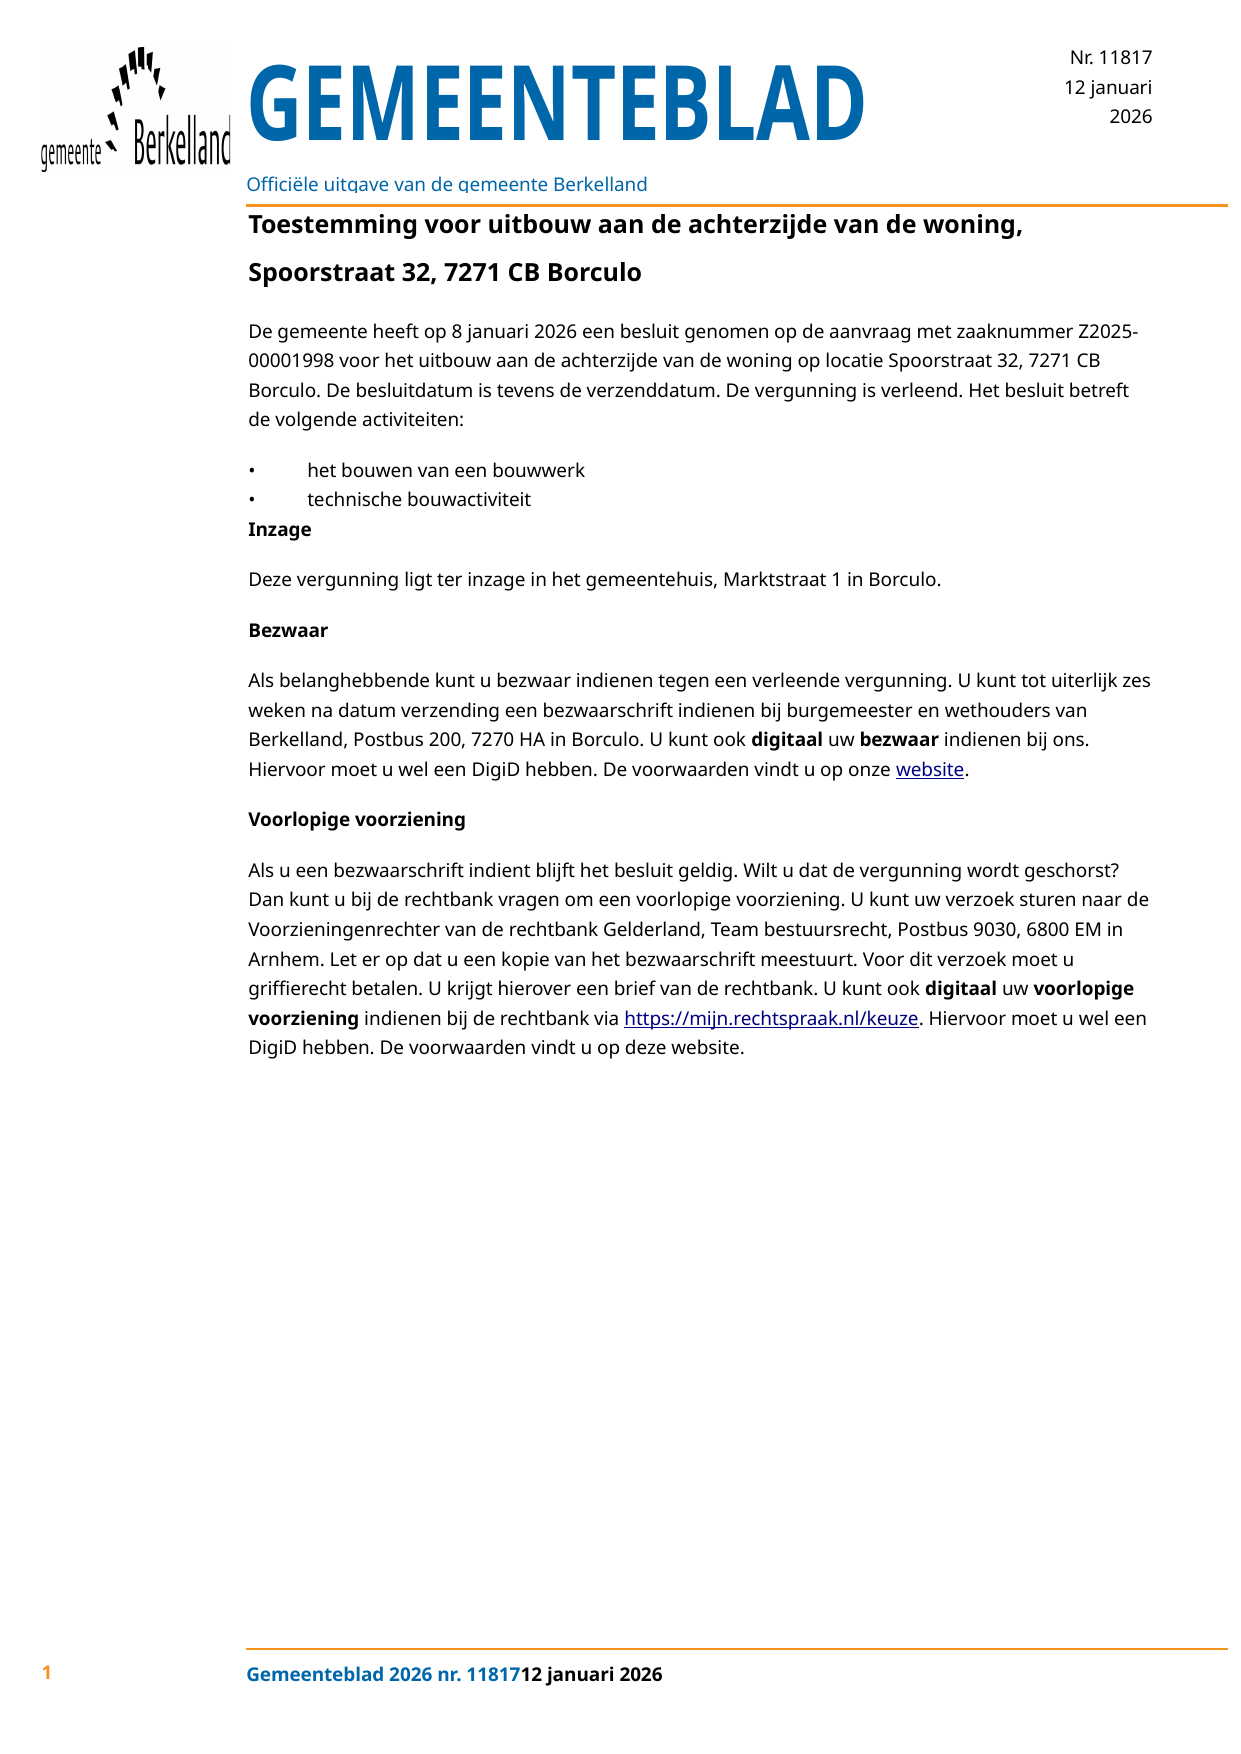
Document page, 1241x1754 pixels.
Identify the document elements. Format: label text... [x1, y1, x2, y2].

list het bouwen van een bouwwerk [248, 457, 1152, 483]
text De gemeente heeft op 8 januari 2026 een besluit genomen op de aanvraag met zaaknummer Z2025-00001998 voor het uitbouw aan de achterzijde van de woning op locatie Spoorstraat 32, 7271 CB Borculo. De besluitdatum is tevens de verzenddatum. De vergunning is verleend. Het besluit betreft de volgende activiteiten: [248, 318, 1152, 432]
text Toestemming voor uitbouw aan de achterzijde van de woning, Spoorstraat 32, 7271 CB Borculo [248, 207, 1152, 288]
picture [41, 47, 231, 172]
text Voorlopige voorziening [248, 807, 1152, 832]
text Inzage [248, 516, 1152, 542]
list technische bouwactiviteit [248, 487, 1152, 512]
text Deze vergunning ligt ter inzage in het gemeentehuis, Marktstraat 1 in Borculo. [248, 567, 1152, 592]
text Bezwaar [248, 617, 1152, 643]
text Als u een bezwaarschrift indient blijft het besluit geldig. Wilt u dat de vergunning wordt geschorst? Dan kunt u bij de rechtbank vragen om een voorlopige voorziening. U kunt uw verzoek sturen naar de Voorzieningenrechter van de rechtbank Gelderland, Team bestuursrecht, Postbus 9030, 6800 EM in Arnhem. Let er op dat u een kopie van het bezwaarschrift meestuurt. Voor dit verzoek moet u griffierecht betalen. U krijgt hierover een brief van de rechtbank. U kunt ook digitaal uw voorlopige voorziening indienen bij de rechtbank via https://mijn.rechtspraak.nl/keuze. Hiervoor moet u wel een DigiD hebben. De voorwaarden vindt u op deze website. [248, 857, 1152, 1060]
text Als belanghebbende kunt u bezwaar indienen tegen een verleende vergunning. U kunt tot uiterlijk zes weken na datum verzending een bezwaarschrift indienen bij burgemeester en wethouders van Berkelland, Postbus 200, 7270 HA in Borculo. U kunt ook digitaal uw bezwaar indienen bij ons. Hiervoor moet u wel een DigiD hebben. De voorwaarden vindt u op onze website. [248, 667, 1152, 782]
